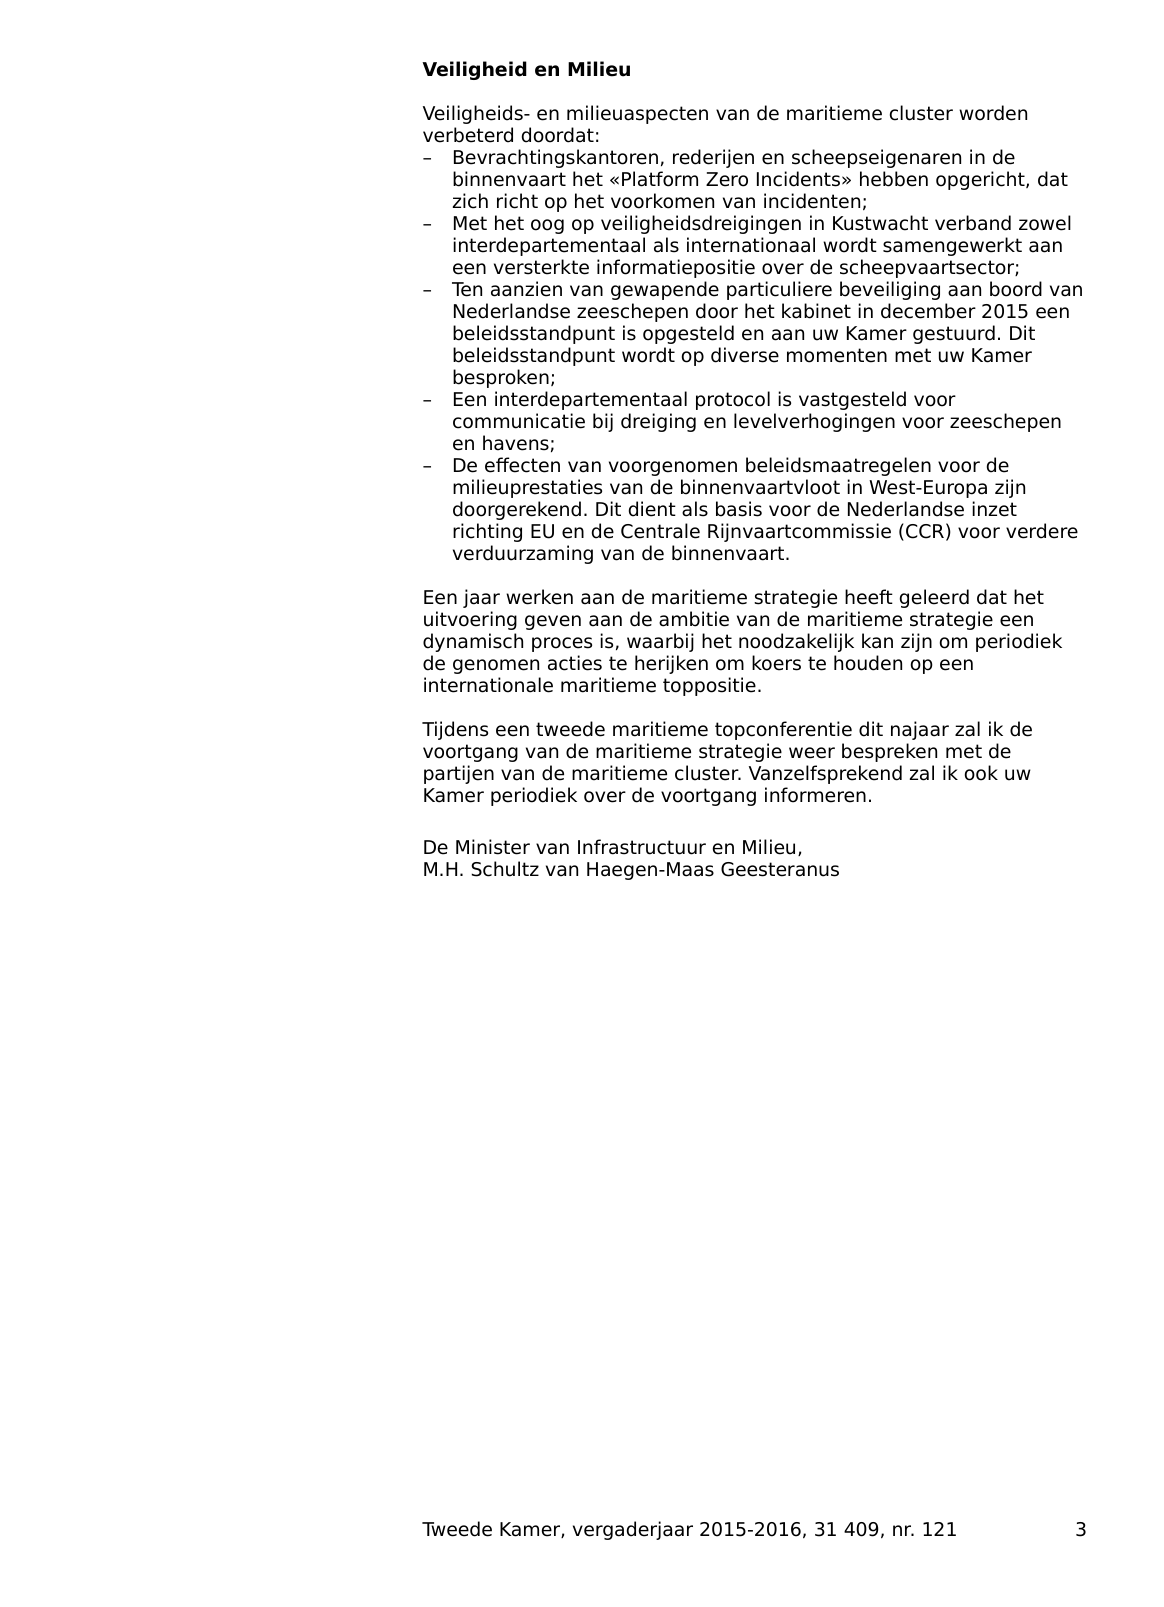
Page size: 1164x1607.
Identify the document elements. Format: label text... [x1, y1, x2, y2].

text – Een interdepartementaal protocol is vastgesteld voor communicatie bij dreiging en levelverhogingen voor zeeschepen en havens; [422, 389, 1087, 455]
text – Met het oog op veiligheidsdreigingen in Kustwacht verband zowel interdepartementaal als internationaal wordt samengewerkt aan een versterkte informatiepositie over de scheepvaartsector; [422, 213, 1087, 279]
text – De effecten van voorgenomen beleidsmaatregelen voor de milieuprestaties van de binnenvaartvloot in West-Europa zijn doorgerekend. Dit dient als basis voor de Nederlandse inzet richting EU en de Centrale Rijnvaartcommissie (CCR) voor verdere verduurzaming van de binnenvaart. [422, 455, 1087, 565]
text – Ten aanzien van gewapende particuliere beveiliging aan boord van Nederlandse zeeschepen door het kabinet in december 2015 een beleidsstandpunt is opgesteld en aan uw Kamer gestuurd. Dit beleidsstandpunt wordt op diverse momenten met uw Kamer besproken; [422, 279, 1087, 389]
text Tijdens een tweede maritieme topconferentie dit najaar zal ik de voortgang van de maritieme strategie weer bespreken met de partijen van de maritieme cluster. Vanzelfsprekend zal ik ook uw Kamer periodiek over de voortgang informeren. [422, 719, 1087, 807]
subtitle Veiligheid en Milieu [422, 59, 1087, 81]
text Een jaar werken aan de maritieme strategie heeft geleerd dat het uitvoering geven aan de ambitie van de maritieme strategie een dynamisch proces is, waarbij het noodzakelijk kan zijn om periodiek de genomen acties te herijken om koers te houden op een internationale maritieme toppositie. [422, 587, 1087, 697]
text – Bevrachtingskantoren, rederijen en scheepseigenaren in de binnenvaart het «Platform Zero Incidents» hebben opgericht, dat zich richt op het voorkomen van incidenten; [422, 147, 1087, 213]
text Veiligheids- en milieuaspecten van de maritieme cluster worden verbeterd doordat: [422, 103, 1087, 147]
text De Minister van Infrastructuur en Milieu, M.H. Schultz van Haegen-Maas Geesteranus [422, 837, 1087, 881]
